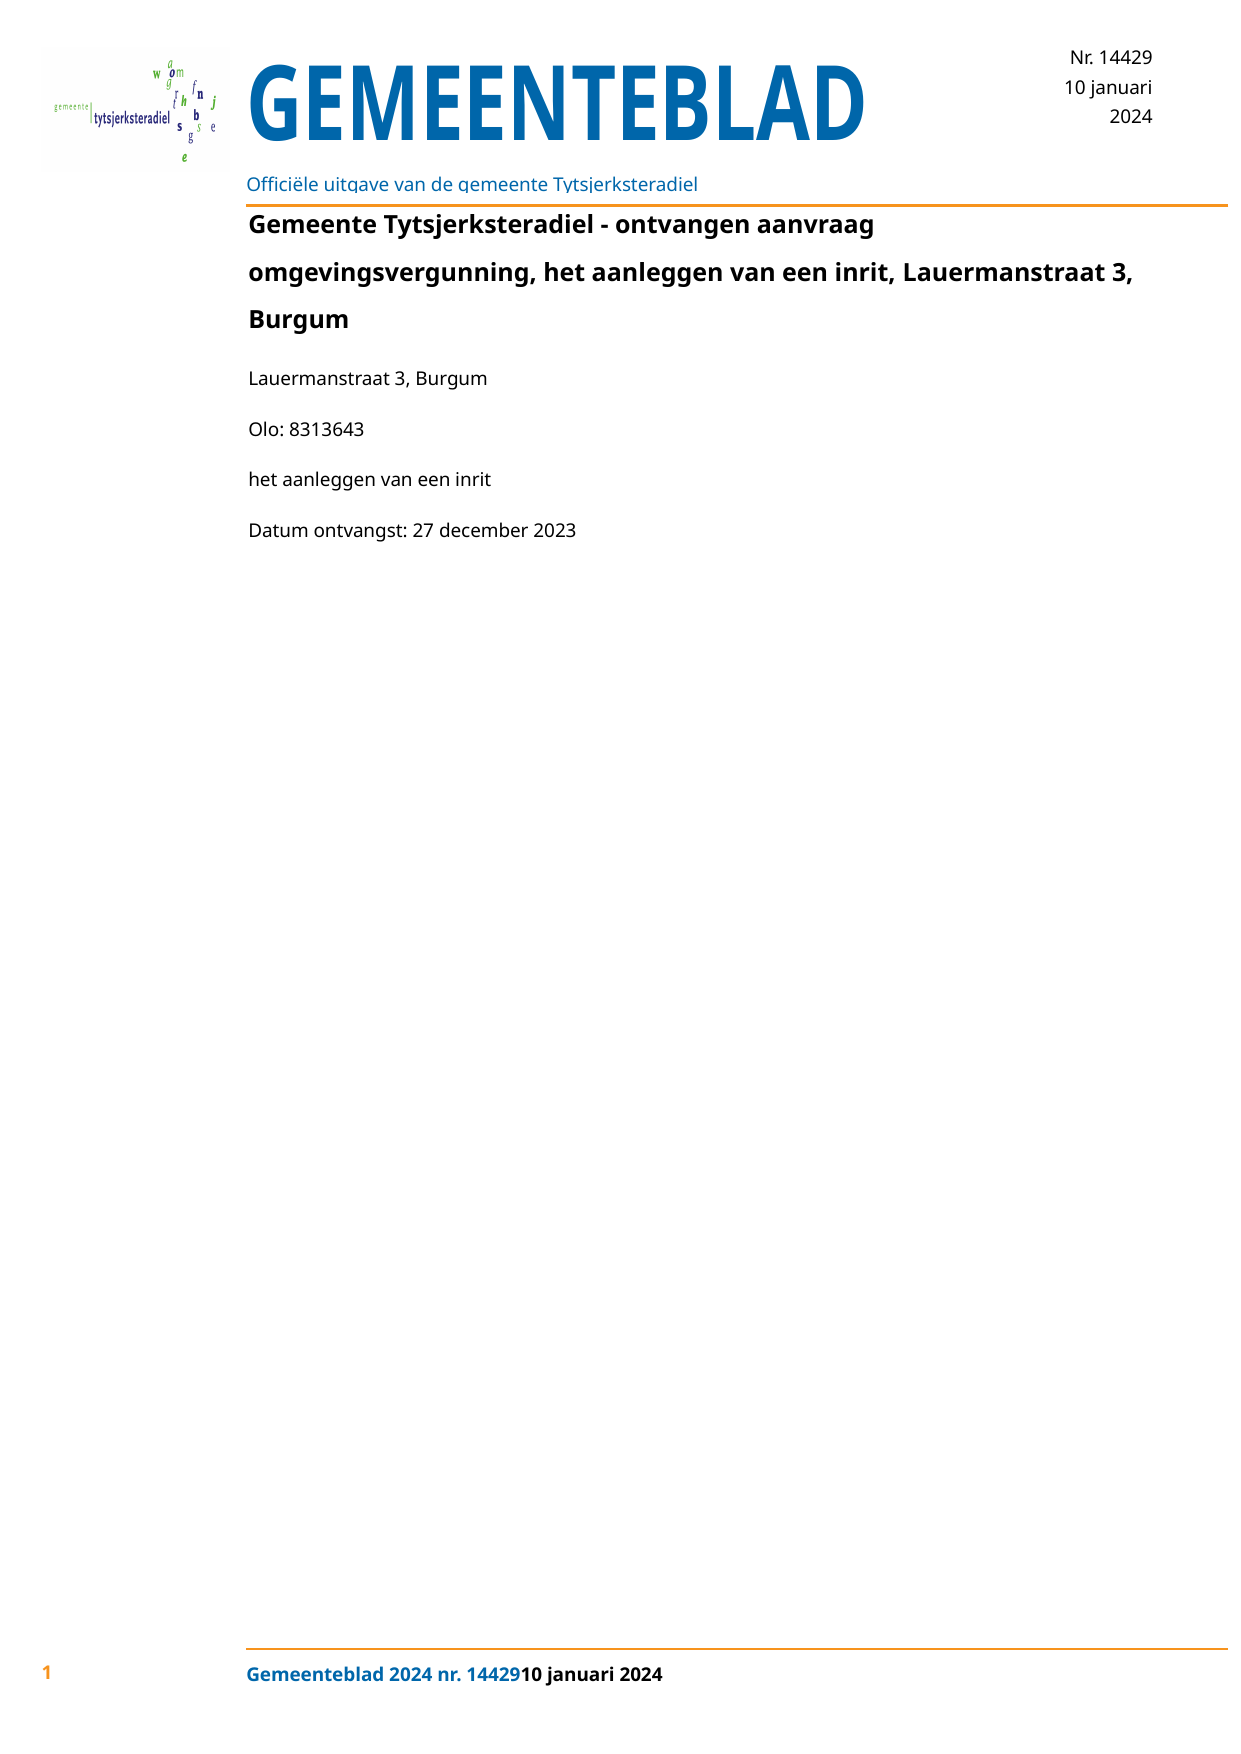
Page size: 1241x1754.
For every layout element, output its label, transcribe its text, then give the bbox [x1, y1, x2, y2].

text Gemeente Tytsjerksteradiel - ontvangen aanvraag omgevingsvergunning, het aanleggen van een inrit, Lauermanstraat 3, Burgum [248, 207, 1152, 336]
text Olo: 8313643 [248, 416, 1152, 442]
picture [41, 47, 231, 172]
text Datum ontvangst: 27 december 2023 [248, 517, 1152, 542]
text Lauermanstraat 3, Burgum [248, 366, 1152, 391]
text het aanleggen van een inrit [248, 466, 1152, 492]
